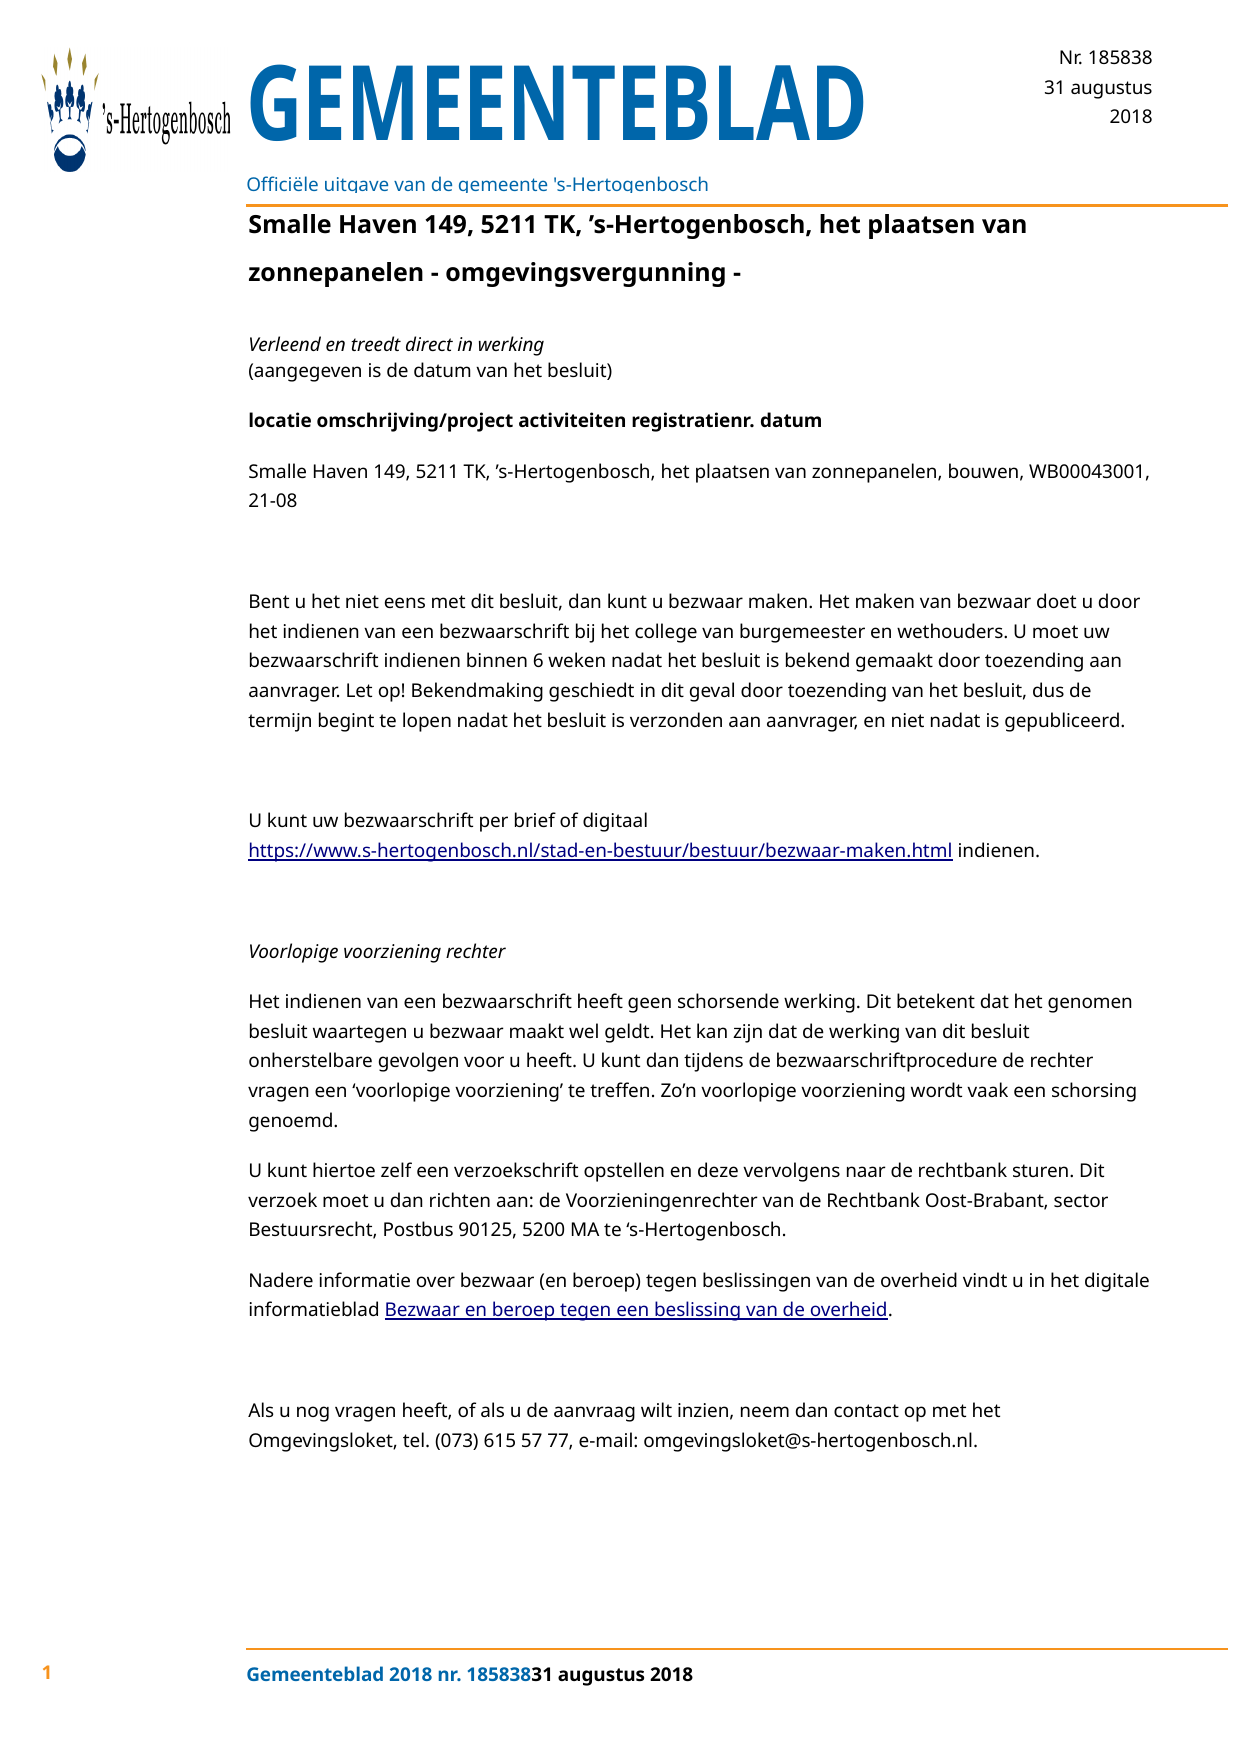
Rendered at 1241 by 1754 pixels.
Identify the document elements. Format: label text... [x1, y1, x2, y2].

text Bent u het niet eens met dit besluit, dan kunt u bezwaar maken. Het maken van bezwaar doet u door het indienen van een bezwaarschrift bij het college van burgemeester en wethouders. U moet uw bezwaarschrift indienen binnen 6 weken nadat het besluit is bekend gemaakt door toezending aan aanvrager. Let op! Bekendmaking geschiedt in dit geval door toezending van het besluit, dus de termijn begint te lopen nadat het besluit is verzonden aan aanvrager, en niet nadat is gepubliceerd. [248, 588, 1152, 732]
text Verleend en treedt direct in werking [248, 331, 1152, 357]
text (aangegeven is de datum van het besluit) [248, 357, 1152, 383]
text Het indienen van een bezwaarschrift heeft geen schorsende werking. Dit betekent dat het genomen besluit waartegen u bezwaar maakt wel geldt. Het kan zijn dat de werking van dit besluit onherstelbare gevolgen voor u heeft. U kunt dan tijdens de bezwaarschriftprocedure de rechter vragen een ‘voorlopige voorziening’ te treffen. Zo’n voorlopige voorziening wordt vaak een schorsing genoemd. [248, 988, 1152, 1132]
text Nadere informatie over bezwaar (en beroep) tegen beslissingen van de overheid vindt u in het digitale informatieblad Bezwaar en beroep tegen een beslissing van de overheid. [248, 1267, 1152, 1322]
text Als u nog vragen heeft, of als u de aanvraag wilt inzien, neem dan contact op met het Omgevingsloket, tel. (073) 615 57 77, e-mail: omgevingsloket@s-hertogenbosch.nl. [248, 1397, 1152, 1452]
text Smalle Haven 149, 5211 TK, ’s-Hertogenbosch, het plaatsen van zonnepanelen - omgevingsvergunning - [248, 207, 1152, 288]
text U kunt uw bezwaarschrift per brief of digitaal https://www.s-hertogenbosch.nl/stad-en-bestuur/bestuur/bezwaar-maken.html indienen. [248, 808, 1152, 863]
text locatie omschrijving/project activiteiten registratienr. datum [248, 408, 1152, 433]
text Smalle Haven 149, 5211 TK, ’s-Hertogenbosch, het plaatsen van zonnepanelen, bouwen, WB00043001, 21-08 [248, 458, 1152, 513]
picture [41, 47, 231, 172]
text Voorlopige voorziening rechter [248, 938, 1152, 964]
text U kunt hiertoe zelf een verzoekschrift opstellen en deze vervolgens naar de rechtbank sturen. Dit verzoek moet u dan richten aan: de Voorzieningenrechter van de Rechtbank Oost-Brabant, sector Bestuursrecht, Postbus 90125, 5200 MA te ‘s-Hertogenbosch. [248, 1157, 1152, 1242]
